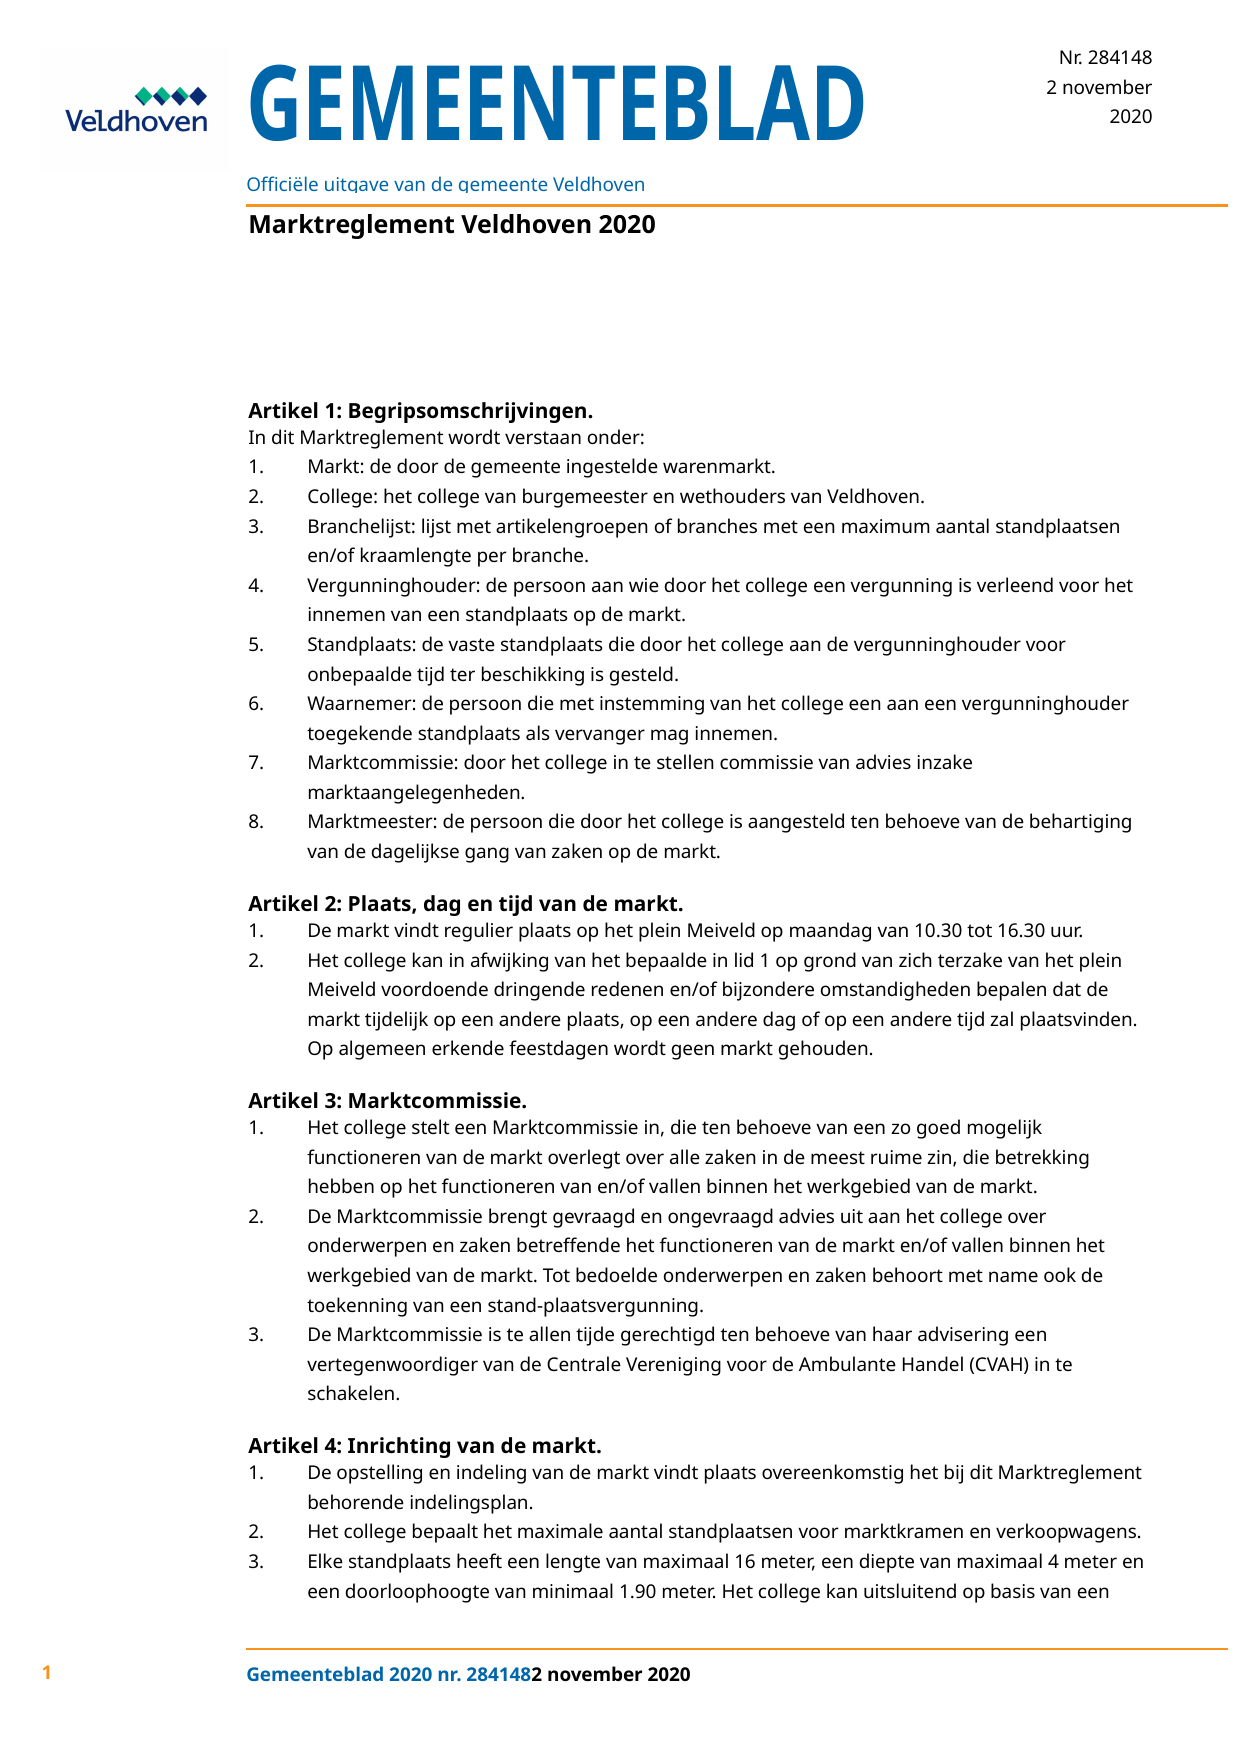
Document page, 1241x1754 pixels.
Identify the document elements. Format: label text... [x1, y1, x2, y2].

list Het college bepaalt het maximale aantal standplaatsen voor marktkramen en verkoopwagens. [248, 1519, 1152, 1544]
list De opstelling en indeling van de markt vindt plaats overeenkomstig het bij dit Marktreglement behorende indelingsplan. [248, 1459, 1152, 1515]
list College: het college van burgemeester en wethouders van Veldhoven. [248, 483, 1152, 509]
text Artikel 4: Inrichting van de markt. [248, 1431, 1152, 1459]
text Artikel 3: Marktcommissie. [248, 1086, 1152, 1114]
list Het college kan in afwijking van het bepaalde in lid 1 op grond van zich terzake van het plein Meiveld voordoende dringende redenen en/of bijzondere omstandigheden bepalen dat de markt tijdelijk op een andere plaats, op een andere dag of op een andere tijd zal plaatsvinden. Op algemeen erkende feestdagen wordt geen markt gehouden. [248, 947, 1152, 1061]
list Vergunninghouder: de persoon aan wie door het college een vergunning is verleend voor het innemen van een standplaats op de markt. [248, 572, 1152, 627]
list Markt: de door de gemeente ingestelde warenmarkt. [248, 454, 1152, 479]
list Standplaats: de vaste standplaats die door het college aan de vergunninghouder voor onbepaalde tijd ter beschikking is gesteld. [248, 631, 1152, 687]
text Artikel 1: Begripsomschrijvingen. [248, 396, 1152, 424]
list Elke standplaats heeft een lengte van maximaal 16 meter, een diepte van maximaal 4 meter en een doorloophoogte van minimaal 1.90 meter. Het college kan uitsluitend op basis van een [248, 1548, 1152, 1603]
text Artikel 2: Plaats, dag en tijd van de markt. [248, 889, 1152, 917]
text In dit Marktreglement wordt verstaan onder: [248, 424, 1152, 450]
list Waarnemer: de persoon die met instemming van het college een aan een vergunninghouder toegekende standplaats als vervanger mag innemen. [248, 690, 1152, 746]
text Marktreglement Veldhoven 2020 [248, 207, 1152, 241]
list Marktcommissie: door het college in te stellen commissie van advies inzake marktaangelegenheden. [248, 749, 1152, 805]
list Branchelijst: lijst met artikelengroepen of branches met een maximum aantal standplaatsen en/of kraamlengte per branche. [248, 513, 1152, 568]
list Het college stelt een Marktcommissie in, die ten behoeve van een zo goed mogelijk functioneren van de markt overlegt over alle zaken in de meest ruime zin, die betrekking hebben op het functioneren van en/of vallen binnen het werkgebied van de markt. [248, 1114, 1152, 1199]
picture [41, 47, 231, 172]
list Marktmeester: de persoon die door het college is aangesteld ten behoeve van de behartiging van de dagelijkse gang van zaken op de markt. [248, 809, 1152, 864]
list De Marktcommissie brengt gevraagd en ongevraagd advies uit aan het college over onderwerpen en zaken betreffende het functioneren van de markt en/of vallen binnen het werkgebied van de markt. Tot bedoelde onderwerpen en zaken behoort met name ook de toekenning van een stand-plaatsvergunning. [248, 1203, 1152, 1318]
list De Marktcommissie is te allen tijde gerechtigd ten behoeve van haar advisering een vertegenwoordiger van de Centrale Vereniging voor de Ambulante Handel (CVAH) in te schakelen. [248, 1321, 1152, 1406]
list De markt vindt regulier plaats op het plein Meiveld op maandag van 10.30 tot 16.30 uur. [248, 917, 1152, 943]
